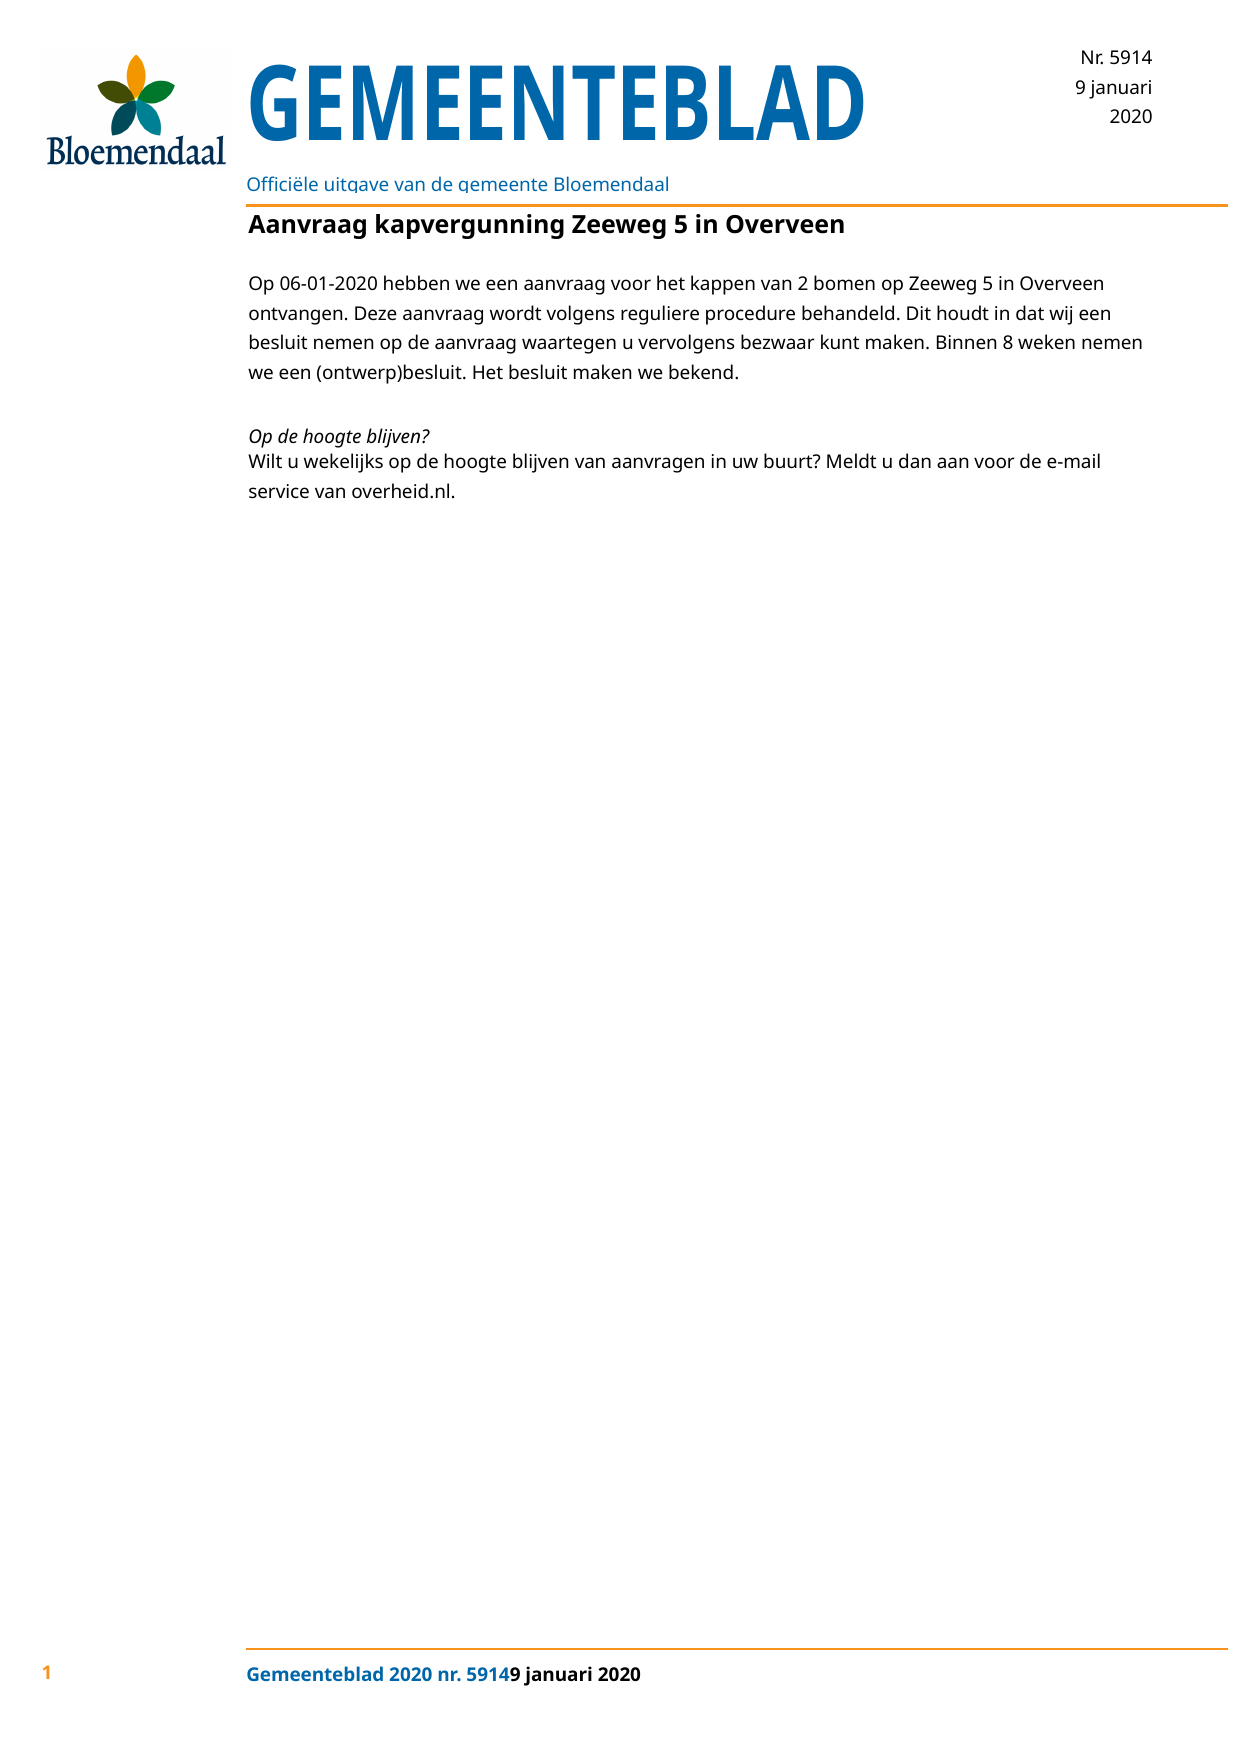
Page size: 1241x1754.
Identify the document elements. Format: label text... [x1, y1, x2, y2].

picture [41, 47, 231, 172]
text Op de hoogte blijven? [248, 423, 1152, 449]
text Wilt u wekelijks op de hoogte blijven van aanvragen in uw buurt? Meldt u dan aan voor de e-mail service van overheid.nl. [248, 449, 1152, 504]
text Op 06-01-2020 hebben we een aanvraag voor het kappen van 2 bomen op Zeeweg 5 in Overveen ontvangen. Deze aanvraag wordt volgens reguliere procedure behandeld. Dit houdt in dat wij een besluit nemen op de aanvraag waartegen u vervolgens bezwaar kunt maken. Binnen 8 weken nemen we een (ontwerp)besluit. Het besluit maken we bekend. [248, 270, 1152, 385]
text Aanvraag kapvergunning Zeeweg 5 in Overveen [248, 207, 1152, 241]
